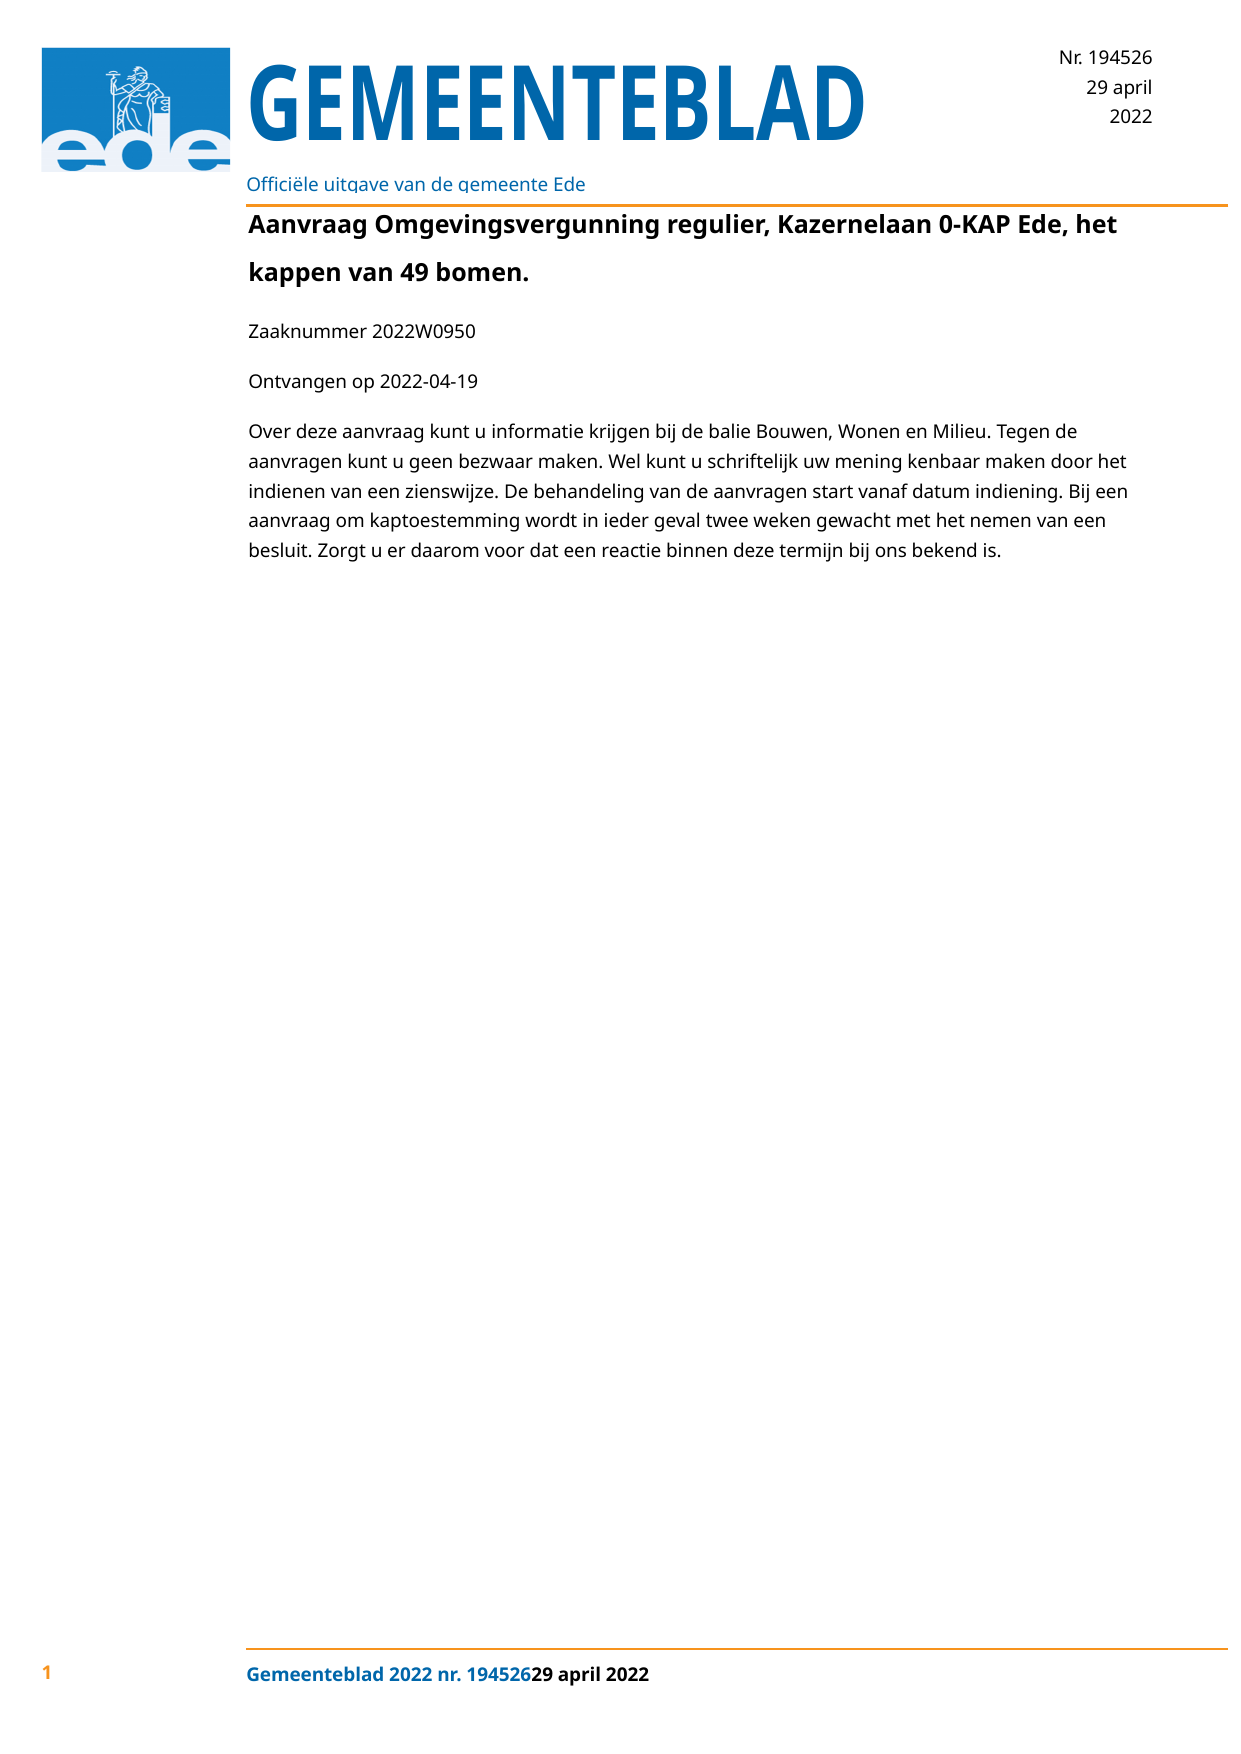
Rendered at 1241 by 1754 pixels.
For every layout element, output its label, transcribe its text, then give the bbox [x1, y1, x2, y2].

picture [41, 47, 231, 172]
text Aanvraag Omgevingsvergunning regulier, Kazernelaan 0-KAP Ede, het kappen van 49 bomen. [248, 207, 1152, 288]
text Zaaknummer 2022W0950 [248, 318, 1152, 344]
text Ontvangen op 2022-04-19 [248, 368, 1152, 394]
text Over deze aanvraag kunt u informatie krijgen bij de balie Bouwen, Wonen en Milieu. Tegen de aanvragen kunt u geen bezwaar maken. Wel kunt u schriftelijk uw mening kenbaar maken door het indienen van een zienswijze. De behandeling van de aanvragen start vanaf datum indiening. Bij een aanvraag om kaptoestemming wordt in ieder geval twee weken gewacht met het nemen van een besluit. Zorgt u er daarom voor dat een reactie binnen deze termijn bij ons bekend is. [248, 419, 1152, 563]
